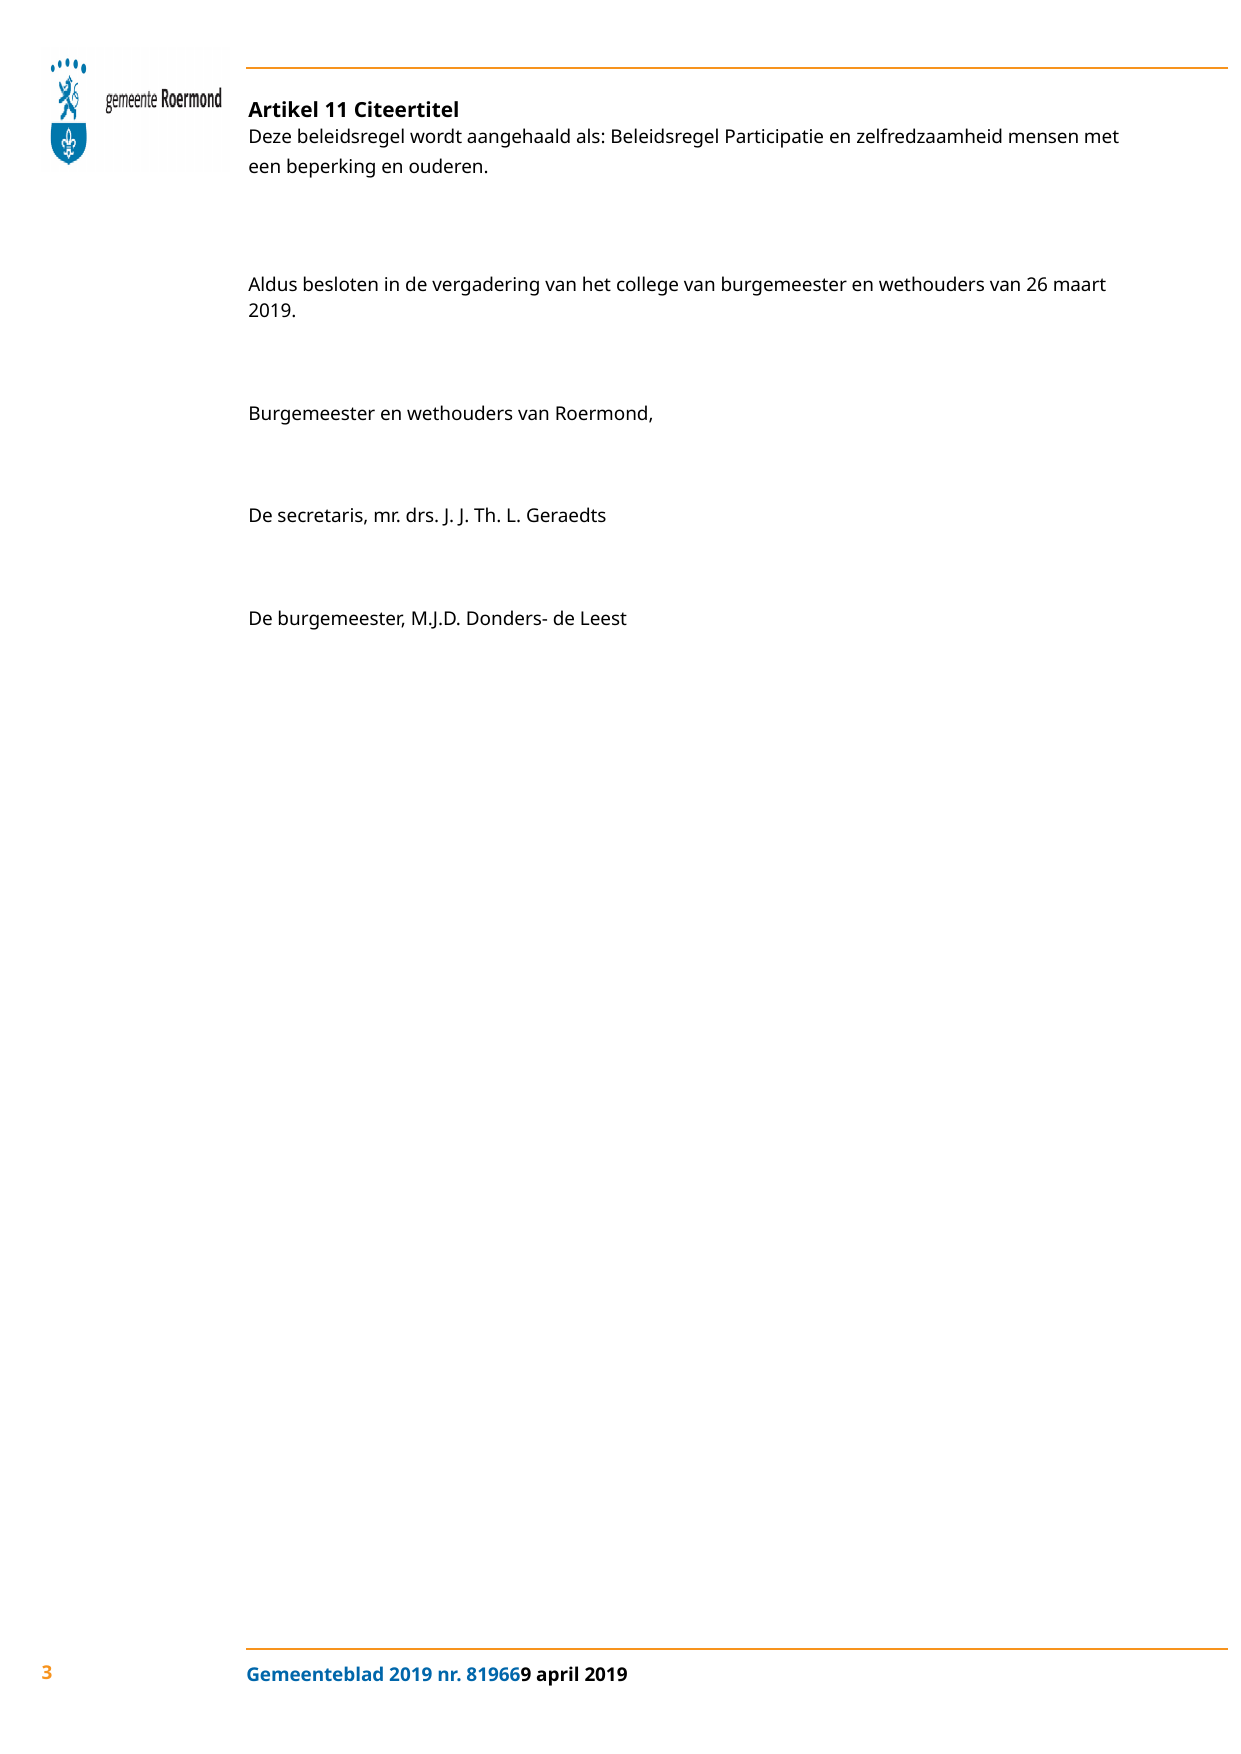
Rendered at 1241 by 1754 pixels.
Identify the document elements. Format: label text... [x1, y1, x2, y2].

text De secretaris, mr. drs. J. J. Th. L. Geraedts [248, 503, 1152, 528]
text Aldus besloten in de vergadering van het college van burgemeester en wethouders van 26 maart 2019. [248, 271, 1152, 323]
text De burgemeester, M.J.D. Donders- de Leest [248, 606, 1152, 631]
text Burgemeester en wethouders van Roermond, [248, 400, 1152, 426]
text Deze beleidsregel wordt aangehaald als: Beleidsregel Participatie en zelfredzaamheid mensen met een beperking en ouderen. [248, 123, 1152, 178]
text Artikel 11 Citeertitel [248, 95, 1152, 123]
picture [41, 47, 231, 172]
